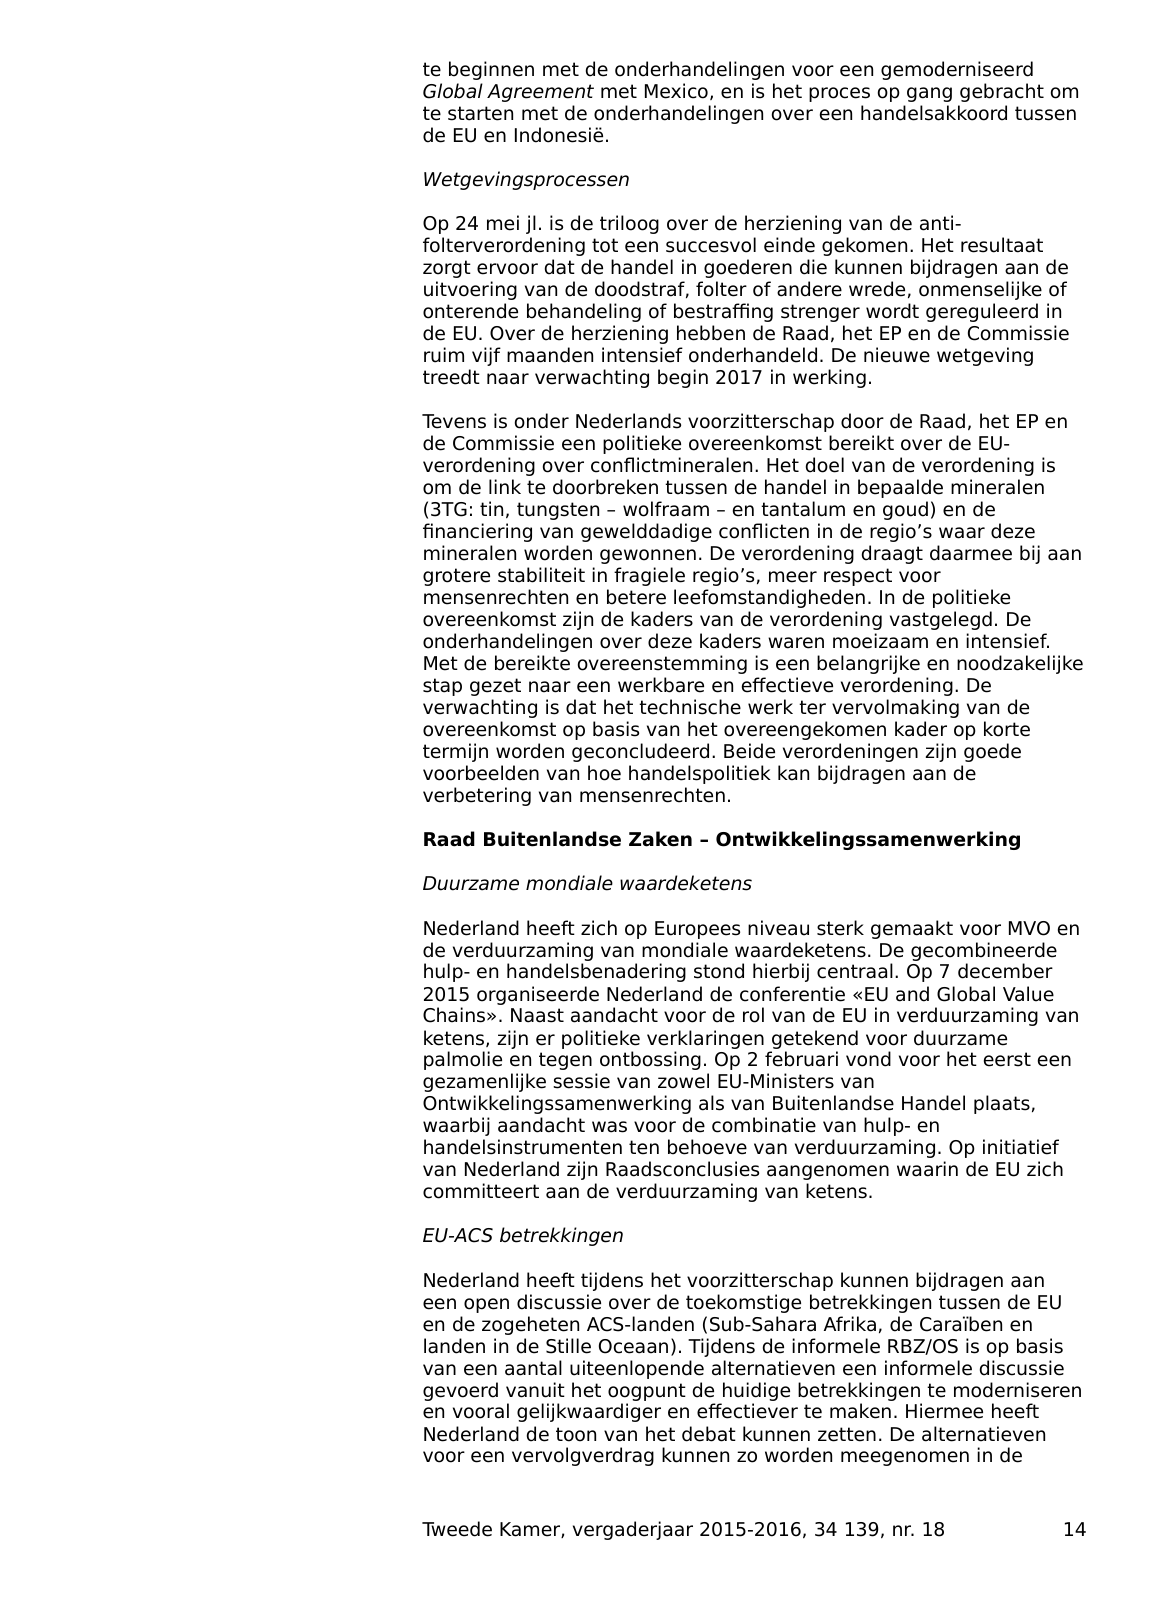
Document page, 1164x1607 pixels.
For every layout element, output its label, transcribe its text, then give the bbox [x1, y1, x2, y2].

text Nederland heeft zich op Europees niveau sterk gemaakt voor MVO en de verduurzaming van mondiale waardeketens. De gecombineerde hulp- en handelsbenadering stond hierbij centraal. Op 7 december 2015 organiseerde Nederland de conferentie «EU and Global Value Chains». Naast aandacht voor de rol van de EU in verduurzaming van ketens, zijn er politieke verklaringen getekend voor duurzame palmolie en tegen ontbossing. Op 2 februari vond voor het eerst een gezamenlijke sessie van zowel EU-Ministers van Ontwikkelingssamenwerking als van Buitenlandse Handel plaats, waarbij aandacht was voor de combinatie van hulp- en handelsinstrumenten ten behoeve van verduurzaming. Op initiatief van Nederland zijn Raadsconclusies aangenomen waarin de EU zich committeert aan de verduurzaming van ketens. [422, 917, 1087, 1203]
text te beginnen met de onderhandelingen voor een gemoderniseerd Global Agreement met Mexico, en is het proces op gang gebracht om te starten met de onderhandelingen over een handelsakkoord tussen de EU en Indonesië. [422, 59, 1087, 147]
subtitle Wetgevingsprocessen [422, 169, 1087, 191]
text Nederland heeft tijdens het voorzitterschap kunnen bijdragen aan een open discussie over de toekomstige betrekkingen tussen de EU en de zogeheten ACS-landen (Sub-Sahara Afrika, de Caraïben en landen in de Stille Oceaan). Tijdens de informele RBZ/OS is op basis van een aantal uiteenlopende alternatieven een informele discussie gevoerd vanuit het oogpunt de huidige betrekkingen te moderniseren en vooral gelijkwaardiger en effectiever te maken. Hiermee heeft Nederland de toon van het debat kunnen zetten. De alternatieven voor een vervolgverdrag kunnen zo worden meegenomen in de [422, 1269, 1087, 1467]
subtitle Raad Buitenlandse Zaken – Ontwikkelingssamenwerking [422, 829, 1087, 851]
text Tevens is onder Nederlands voorzitterschap door de Raad, het EP en de Commissie een politieke overeenkomst bereikt over de EU-verordening over conflictmineralen. Het doel van de verordening is om de link te doorbreken tussen de handel in bepaalde mineralen (3TG: tin, tungsten – wolfraam – en tantalum en goud) en de financiering van gewelddadige conflicten in de regio’s waar deze mineralen worden gewonnen. De verordening draagt daarmee bij aan grotere stabiliteit in fragiele regio’s, meer respect voor mensenrechten en betere leefomstandigheden. In de politieke overeenkomst zijn de kaders van de verordening vastgelegd. De onderhandelingen over deze kaders waren moeizaam en intensief. Met de bereikte overeenstemming is een belangrijke en noodzakelijke stap gezet naar een werkbare en effectieve verordening. De verwachting is dat het technische werk ter vervolmaking van de overeenkomst op basis van het overeengekomen kader op korte termijn worden geconcludeerd. Beide verordeningen zijn goede voorbeelden van hoe handelspolitiek kan bijdragen aan de verbetering van mensenrechten. [422, 411, 1087, 807]
text Op 24 mei jl. is de triloog over de herziening van de anti-folterverordening tot een succesvol einde gekomen. Het resultaat zorgt ervoor dat de handel in goederen die kunnen bijdragen aan de uitvoering van de doodstraf, folter of andere wrede, onmenselijke of onterende behandeling of bestraffing strenger wordt gereguleerd in de EU. Over de herziening hebben de Raad, het EP en de Commissie ruim vijf maanden intensief onderhandeld. De nieuwe wetgeving treedt naar verwachting begin 2017 in werking. [422, 213, 1087, 389]
subtitle Duurzame mondiale waardeketens [422, 873, 1087, 895]
subtitle EU-ACS betrekkingen [422, 1225, 1087, 1247]
